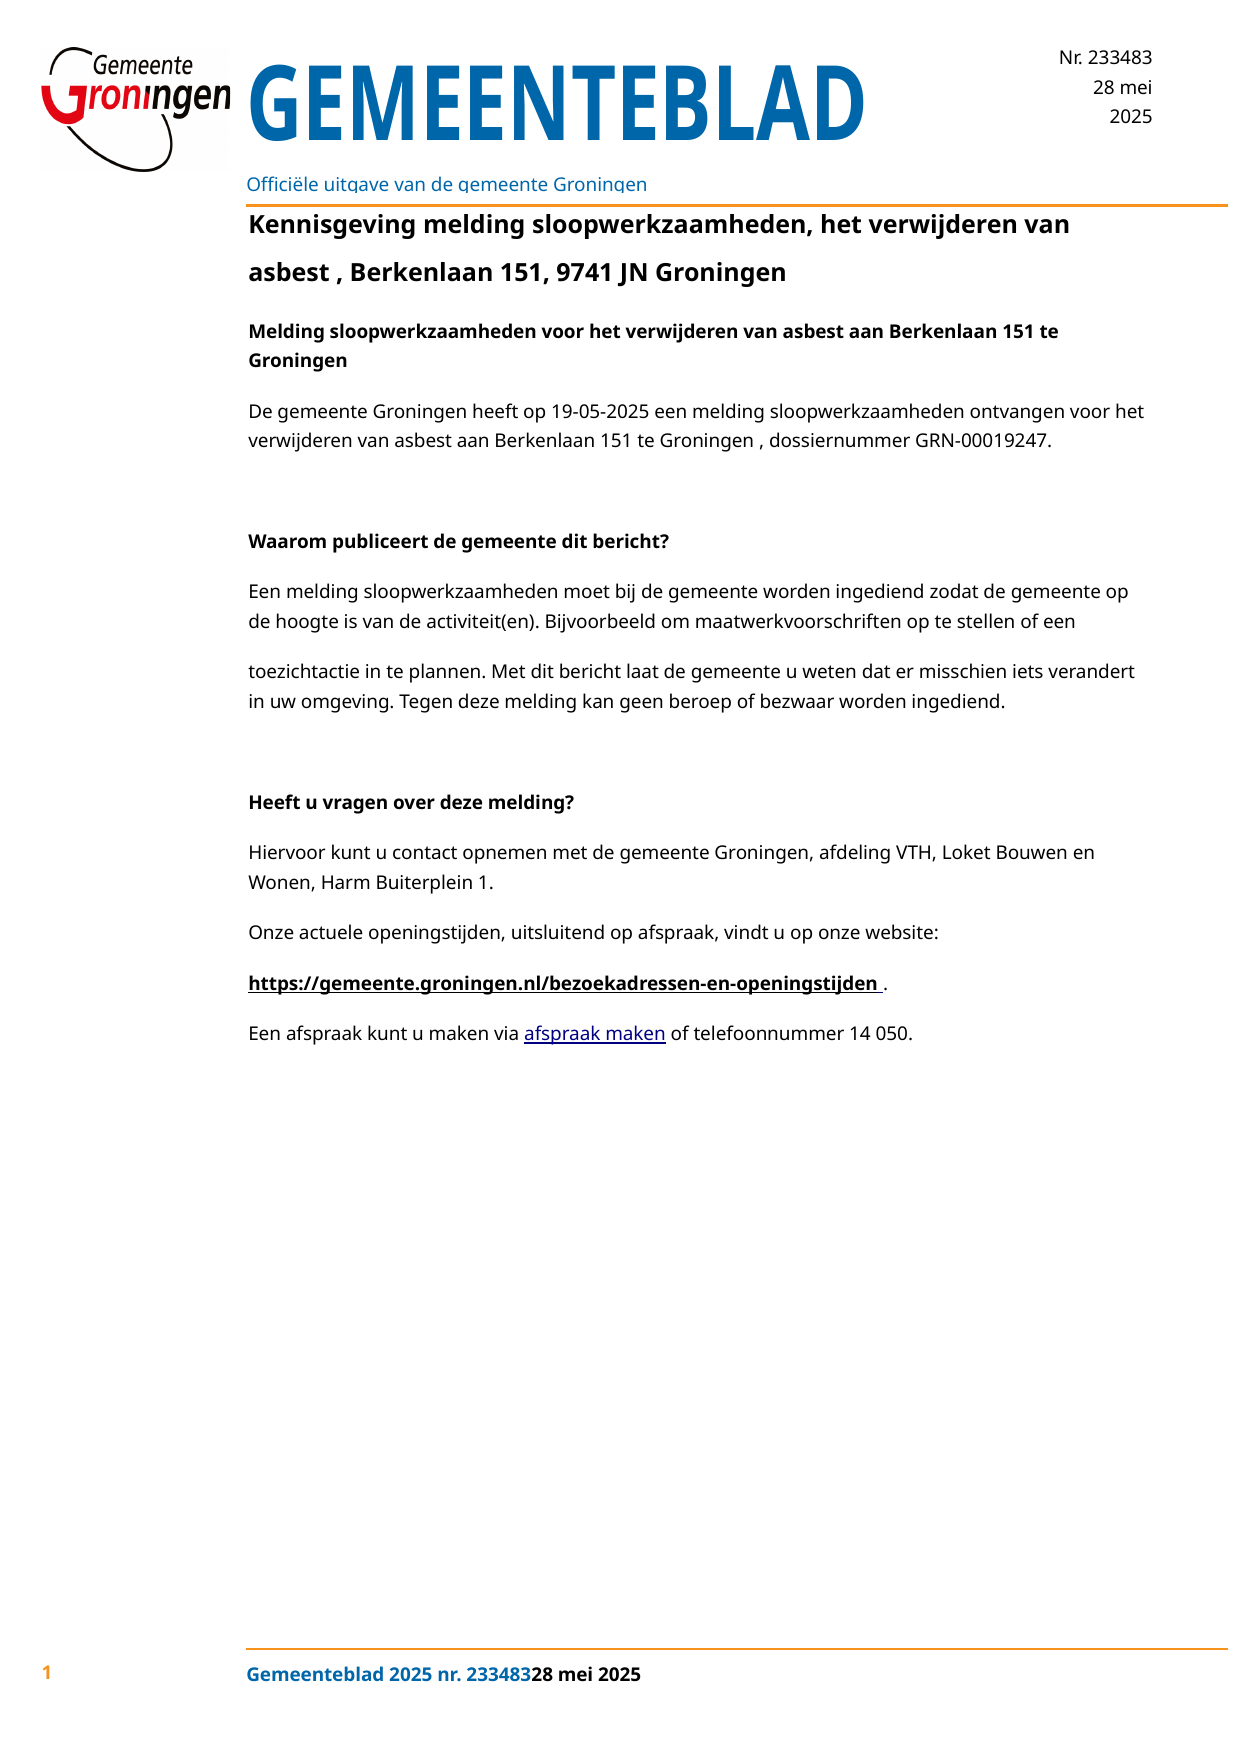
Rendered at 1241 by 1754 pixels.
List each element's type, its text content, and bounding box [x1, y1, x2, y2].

text Onze actuele openingstijden, uitsluitend op afspraak, vindt u op onze website: [248, 919, 1152, 945]
text De gemeente Groningen heeft op 19-05-2025 een melding sloopwerkzaamheden ontvangen voor het verwijderen van asbest aan Berkenlaan 151 te Groningen , dossiernummer GRN-00019247. [248, 398, 1152, 453]
text Een afspraak kunt u maken via afspraak maken of telefoonnummer 14 050. [248, 1020, 1152, 1046]
text Hiervoor kunt u contact opnemen met de gemeente Groningen, afdeling VTH, Loket Bouwen en Wonen, Harm Buiterplein 1. [248, 839, 1152, 895]
text Waarom publiceert de gemeente dit bericht? [248, 528, 1152, 554]
picture [41, 47, 231, 172]
text Heeft u vragen over deze melding? [248, 789, 1152, 815]
text toezichtactie in te plannen. Met dit bericht laat de gemeente u weten dat er misschien iets verandert in uw omgeving. Tegen deze melding kan geen beroep of bezwaar worden ingediend. [248, 659, 1152, 714]
text Melding sloopwerkzaamheden voor het verwijderen van asbest aan Berkenlaan 151 te Groningen [248, 318, 1152, 373]
text https://gemeente.groningen.nl/bezoekadressen-en-openingstijden . [248, 970, 1152, 996]
text Kennisgeving melding sloopwerkzaamheden, het verwijderen van asbest , Berkenlaan 151, 9741 JN Groningen [248, 207, 1152, 288]
text Een melding sloopwerkzaamheden moet bij de gemeente worden ingediend zodat de gemeente op de hoogte is van de activiteit(en). Bijvoorbeeld om maatwerkvoorschriften op te stellen of een [248, 579, 1152, 634]
